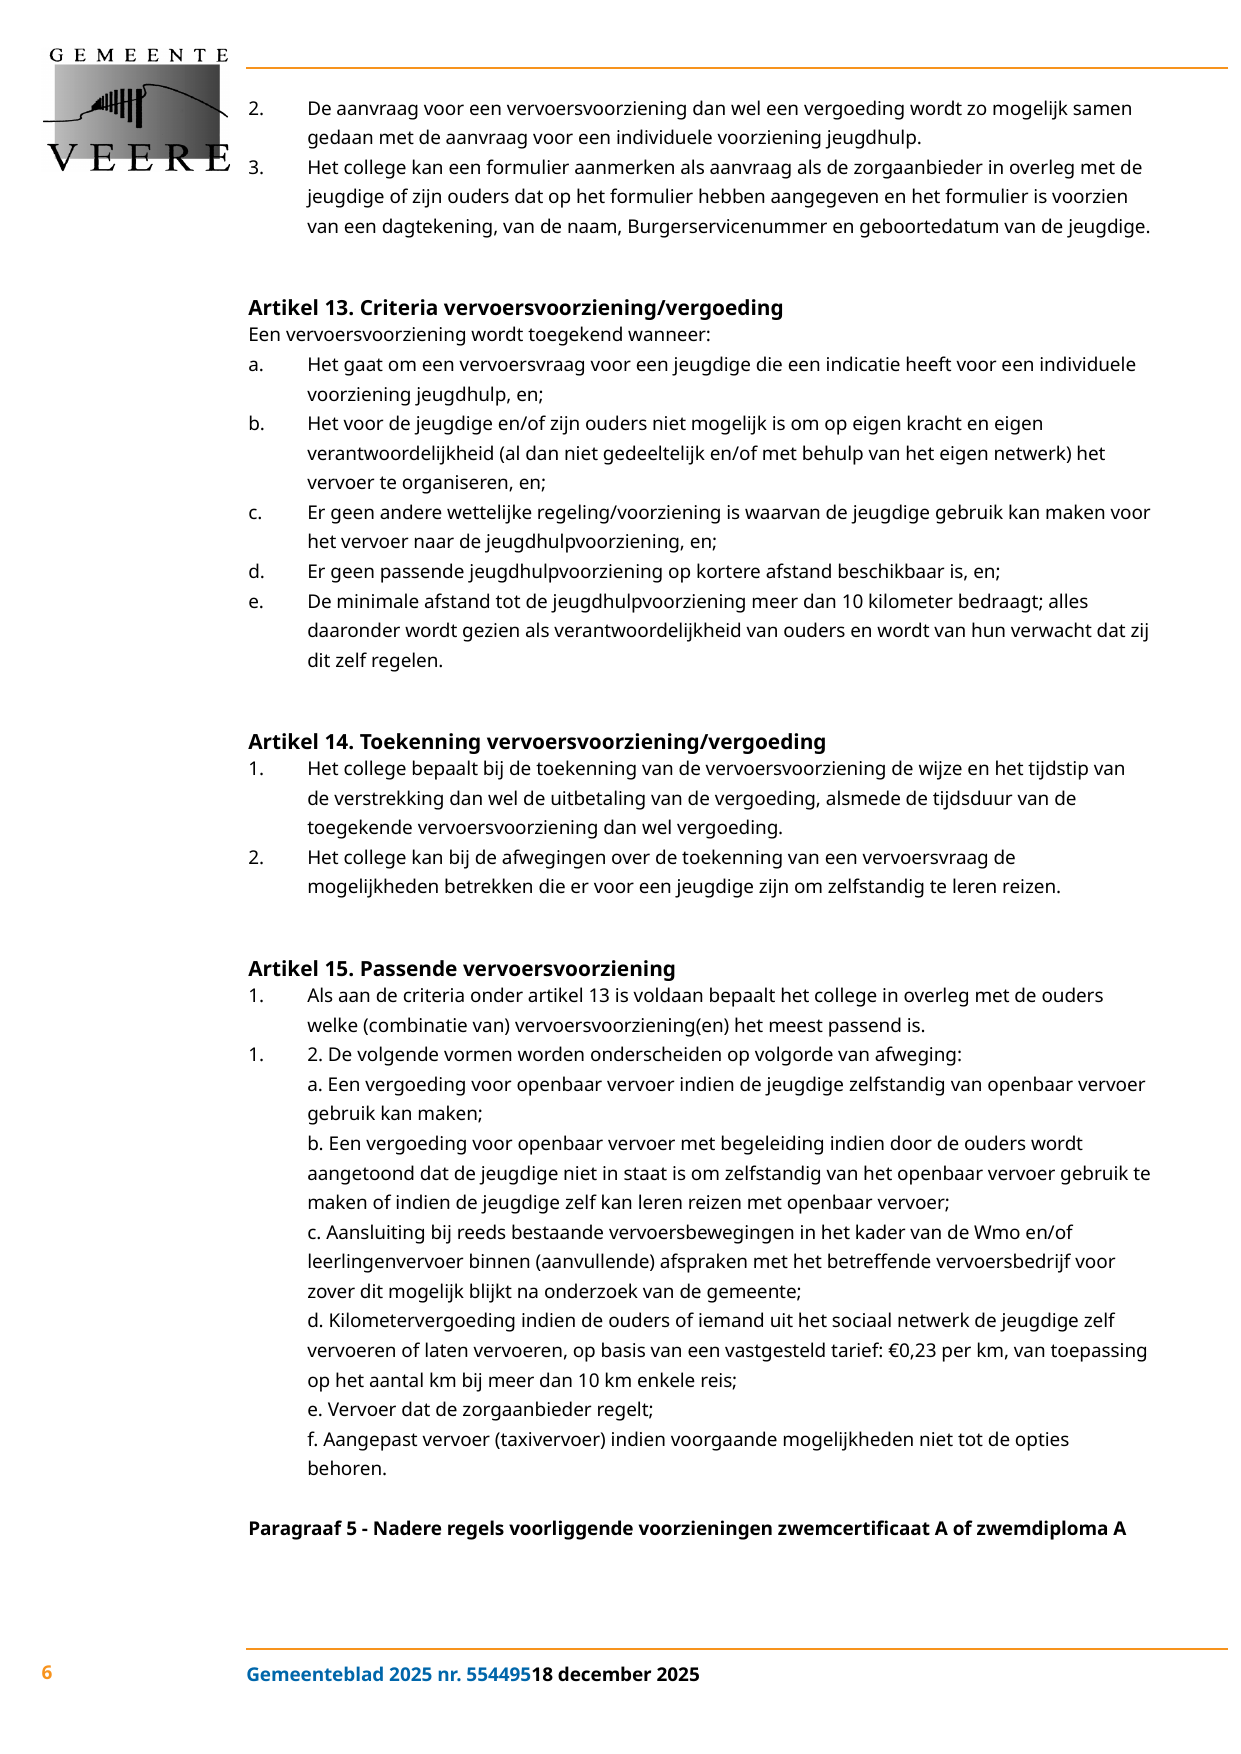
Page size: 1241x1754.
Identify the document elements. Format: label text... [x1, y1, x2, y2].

list Het gaat om een vervoersvraag voor een jeugdige die een indicatie heeft voor een individuele voorziening jeugdhulp, en; [248, 351, 1152, 406]
list 2. De volgende vormen worden onderscheiden op volgorde van afweging: [248, 1041, 1152, 1067]
list d. Kilometervergoeding indien de ouders of iemand uit het sociaal netwerk de jeugdige zelf vervoeren of laten vervoeren, op basis van een vastgesteld tarief: €0,23 per km, van toepassing op het aantal km bij meer dan 10 km enkele reis; [248, 1308, 1152, 1392]
list Het voor de jeugdige en/of zijn ouders niet mogelijk is om op eigen kracht en eigen verantwoordelijkheid (al dan niet gedeeltelijk en/of met behulp van het eigen netwerk) het vervoer te organiseren, en; [248, 410, 1152, 495]
list Het college kan een formulier aanmerken als aanvraag als de zorgaanbieder in overleg met de jeugdige of zijn ouders dat op het formulier hebben aangegeven en het formulier is voorzien van een dagtekening, van de naam, Burgerservicenummer en geboortedatum van de jeugdige. [248, 154, 1152, 239]
list De aanvraag voor een vervoersvoorziening dan wel een vergoeding wordt zo mogelijk samen gedaan met de aanvraag voor een individuele voorziening jeugdhulp. [248, 95, 1152, 150]
list De minimale afstand tot de jeugdhulpvoorziening meer dan 10 kilometer bedraagt; alles daaronder wordt gezien als verantwoordelijkheid van ouders en wordt van hun verwacht dat zij dit zelf regelen. [248, 588, 1152, 673]
list b. Een vergoeding voor openbaar vervoer met begeleiding indien door de ouders wordt aangetoond dat de jeugdige niet in staat is om zelfstandig van het openbaar vervoer gebruik te maken of indien de jeugdige zelf kan leren reizen met openbaar vervoer; [248, 1130, 1152, 1215]
list Het college kan bij de afwegingen over de toekenning van een vervoersvraag de mogelijkheden betrekken die er voor een jeugdige zijn om zelfstandig te leren reizen. [248, 844, 1152, 899]
picture [41, 47, 231, 172]
list a. Een vergoeding voor openbaar vervoer indien de jeugdige zelfstandig van openbaar vervoer gebruik kan maken; [248, 1071, 1152, 1126]
text Paragraaf 5 - Nadere regels voorliggende voorzieningen zwemcertificaat A of zwemdiploma A [248, 1515, 1152, 1540]
text Artikel 13. Criteria vervoersvoorziening/vergoeding [248, 293, 1152, 322]
list f. Aangepast vervoer (taxivervoer) indien voorgaande mogelijkheden niet tot de opties behoren. [248, 1426, 1152, 1481]
list Er geen passende jeugdhulpvoorziening op kortere afstand beschikbaar is, en; [248, 558, 1152, 584]
list e. Vervoer dat de zorgaanbieder regelt; [248, 1396, 1152, 1422]
list c. Aansluiting bij reeds bestaande vervoersbewegingen in het kader van de Wmo en/of leerlingenvervoer binnen (aanvullende) afspraken met het betreffende vervoersbedrijf voor zover dit mogelijk blijkt na onderzoek van de gemeente; [248, 1219, 1152, 1304]
list Het college bepaalt bij de toekenning van de vervoersvoorziening de wijze en het tijdstip van de verstrekking dan wel de uitbetaling van de vergoeding, alsmede de tijdsduur van de toegekende vervoersvoorziening dan wel vergoeding. [248, 755, 1152, 840]
list Er geen andere wettelijke regeling/voorziening is waarvan de jeugdige gebruik kan maken voor het vervoer naar de jeugdhulpvoorziening, en; [248, 499, 1152, 554]
text Artikel 15. Passende vervoersvoorziening [248, 954, 1152, 982]
text Artikel 14. Toekenning vervoersvoorziening/vergoeding [248, 727, 1152, 755]
text Een vervoersvoorziening wordt toegekend wanneer: [248, 322, 1152, 347]
list Als aan de criteria onder artikel 13 is voldaan bepaalt het college in overleg met de ouders welke (combinatie van) vervoersvoorziening(en) het meest passend is. [248, 982, 1152, 1037]
